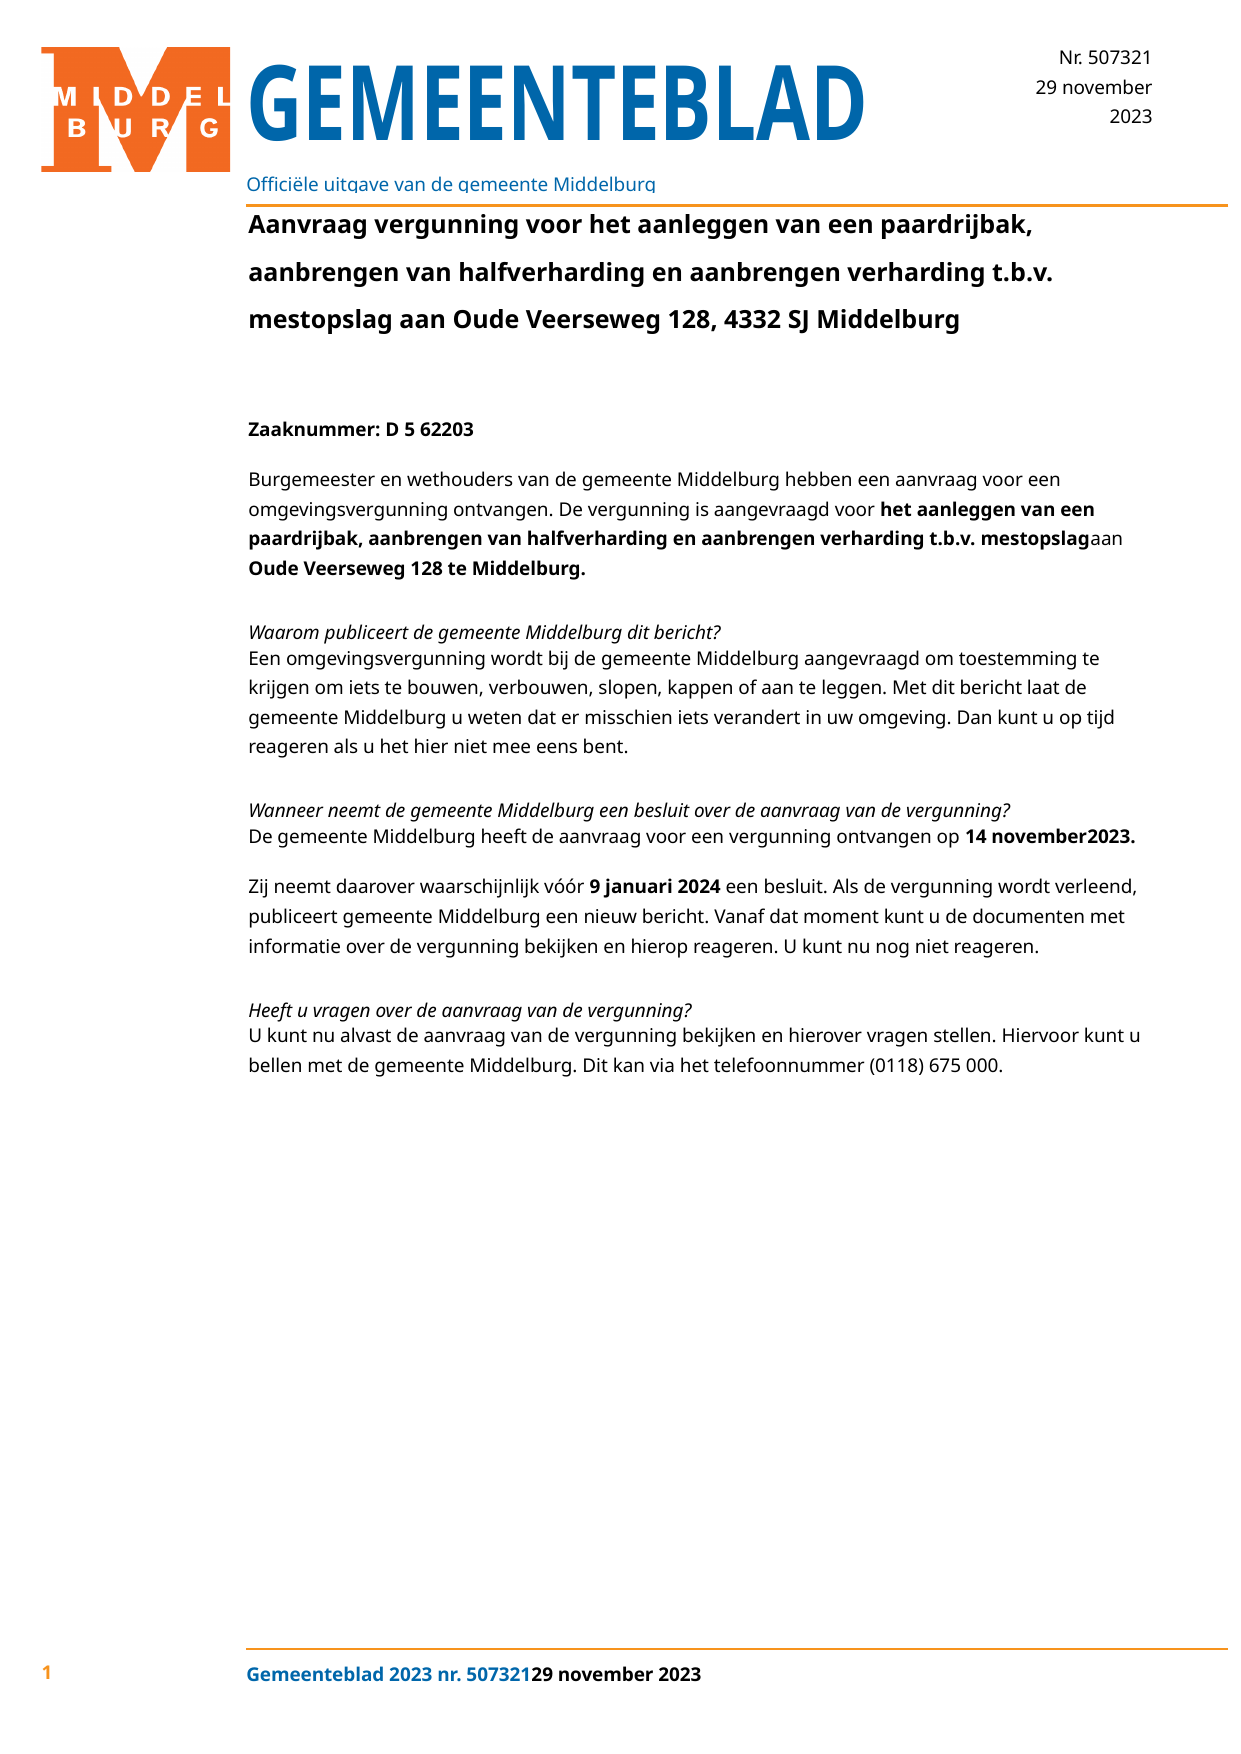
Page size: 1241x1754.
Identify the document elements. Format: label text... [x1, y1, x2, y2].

text De gemeente Middelburg heeft de aanvraag voor een vergunning ontvangen op 14 november2023. [248, 823, 1152, 849]
text Aanvraag vergunning voor het aanleggen van een paardrijbak, aanbrengen van halfverharding en aanbrengen verharding t.b.v. mestopslag aan Oude Veerseweg 128, 4332 SJ Middelburg [248, 207, 1152, 336]
text Burgemeester en wethouders van de gemeente Middelburg hebben een aanvraag voor een omgevingsvergunning ontvangen. De vergunning is aangevraagd voor het aanleggen van een paardrijbak, aanbrengen van halfverharding en aanbrengen verharding t.b.v. mestopslagaan Oude Veerseweg 128 te Middelburg. [248, 466, 1152, 581]
picture [41, 47, 231, 172]
text Wanneer neemt de gemeente Middelburg een besluit over de aanvraag van de vergunning? [248, 797, 1152, 823]
text U kunt nu alvast de aanvraag van de vergunning bekijken en hierover vragen stellen. Hiervoor kunt u bellen met de gemeente Middelburg. Dit kan via het telefoonnummer (0118) 675 000. [248, 1022, 1152, 1078]
text Heeft u vragen over de aanvraag van de vergunning? [248, 997, 1152, 1022]
text Zaaknummer: D 5 62203 [248, 416, 1152, 442]
text Een omgevingsvergunning wordt bij de gemeente Middelburg aangevraagd om toestemming te krijgen om iets te bouwen, verbouwen, slopen, kappen of aan te leggen. Met dit bericht laat de gemeente Middelburg u weten dat er misschien iets verandert in uw omgeving. Dan kunt u op tijd reageren als u het hier niet mee eens bent. [248, 645, 1152, 759]
text Waarom publiceert de gemeente Middelburg dit bericht? [248, 619, 1152, 645]
text Zij neemt daarover waarschijnlijk vóór 9 januari 2024 een besluit. Als de vergunning wordt verleend, publiceert gemeente Middelburg een nieuw bericht. Vanaf dat moment kunt u de documenten met informatie over de vergunning bekijken en hierop reageren. U kunt nu nog niet reageren. [248, 874, 1152, 958]
